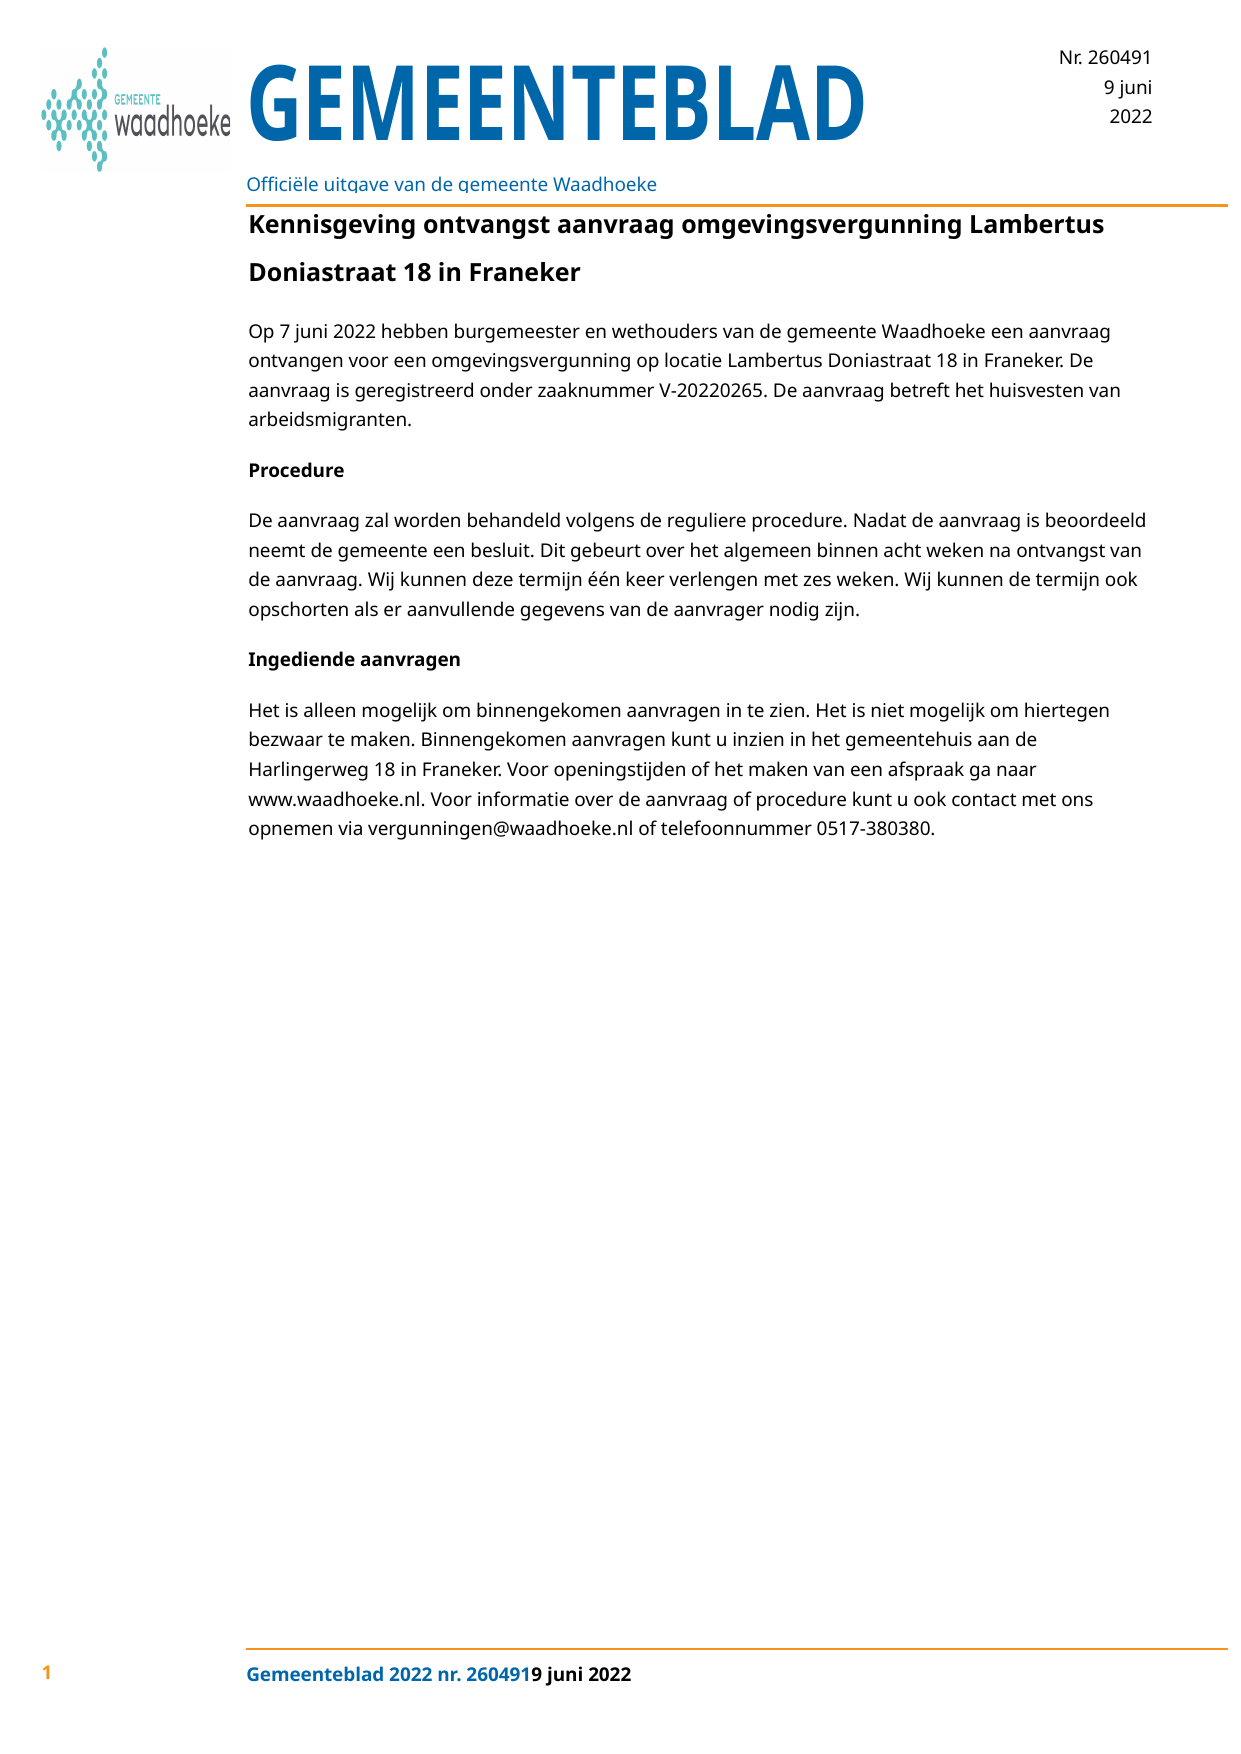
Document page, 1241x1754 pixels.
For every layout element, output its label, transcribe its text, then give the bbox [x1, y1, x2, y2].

picture [41, 47, 231, 172]
text Ingediende aanvragen [248, 647, 1152, 672]
text Op 7 juni 2022 hebben burgemeester en wethouders van de gemeente Waadhoeke een aanvraag ontvangen voor een omgevingsvergunning op locatie Lambertus Doniastraat 18 in Franeker. De aanvraag is geregistreerd onder zaaknummer V-20220265. De aanvraag betreft het huisvesten van arbeidsmigranten. [248, 318, 1152, 432]
text De aanvraag zal worden behandeld volgens de reguliere procedure. Nadat de aanvraag is beoordeeld neemt de gemeente een besluit. Dit gebeurt over het algemeen binnen acht weken na ontvangst van de aanvraag. Wij kunnen deze termijn één keer verlengen met zes weken. Wij kunnen de termijn ook opschorten als er aanvullende gegevens van de aanvrager nodig zijn. [248, 507, 1152, 622]
text Het is alleen mogelijk om binnengekomen aanvragen in te zien. Het is niet mogelijk om hiertegen bezwaar te maken. Binnengekomen aanvragen kunt u inzien in het gemeentehuis aan de Harlingerweg 18 in Franeker. Voor openingstijden of het maken van een afspraak ga naar www.waadhoeke.nl. Voor informatie over de aanvraag of procedure kunt u ook contact met ons opnemen via vergunningen@waadhoeke.nl of telefoonnummer 0517-380380. [248, 697, 1152, 841]
text Kennisgeving ontvangst aanvraag omgevingsvergunning Lambertus Doniastraat 18 in Franeker [248, 207, 1152, 288]
text Procedure [248, 457, 1152, 483]
